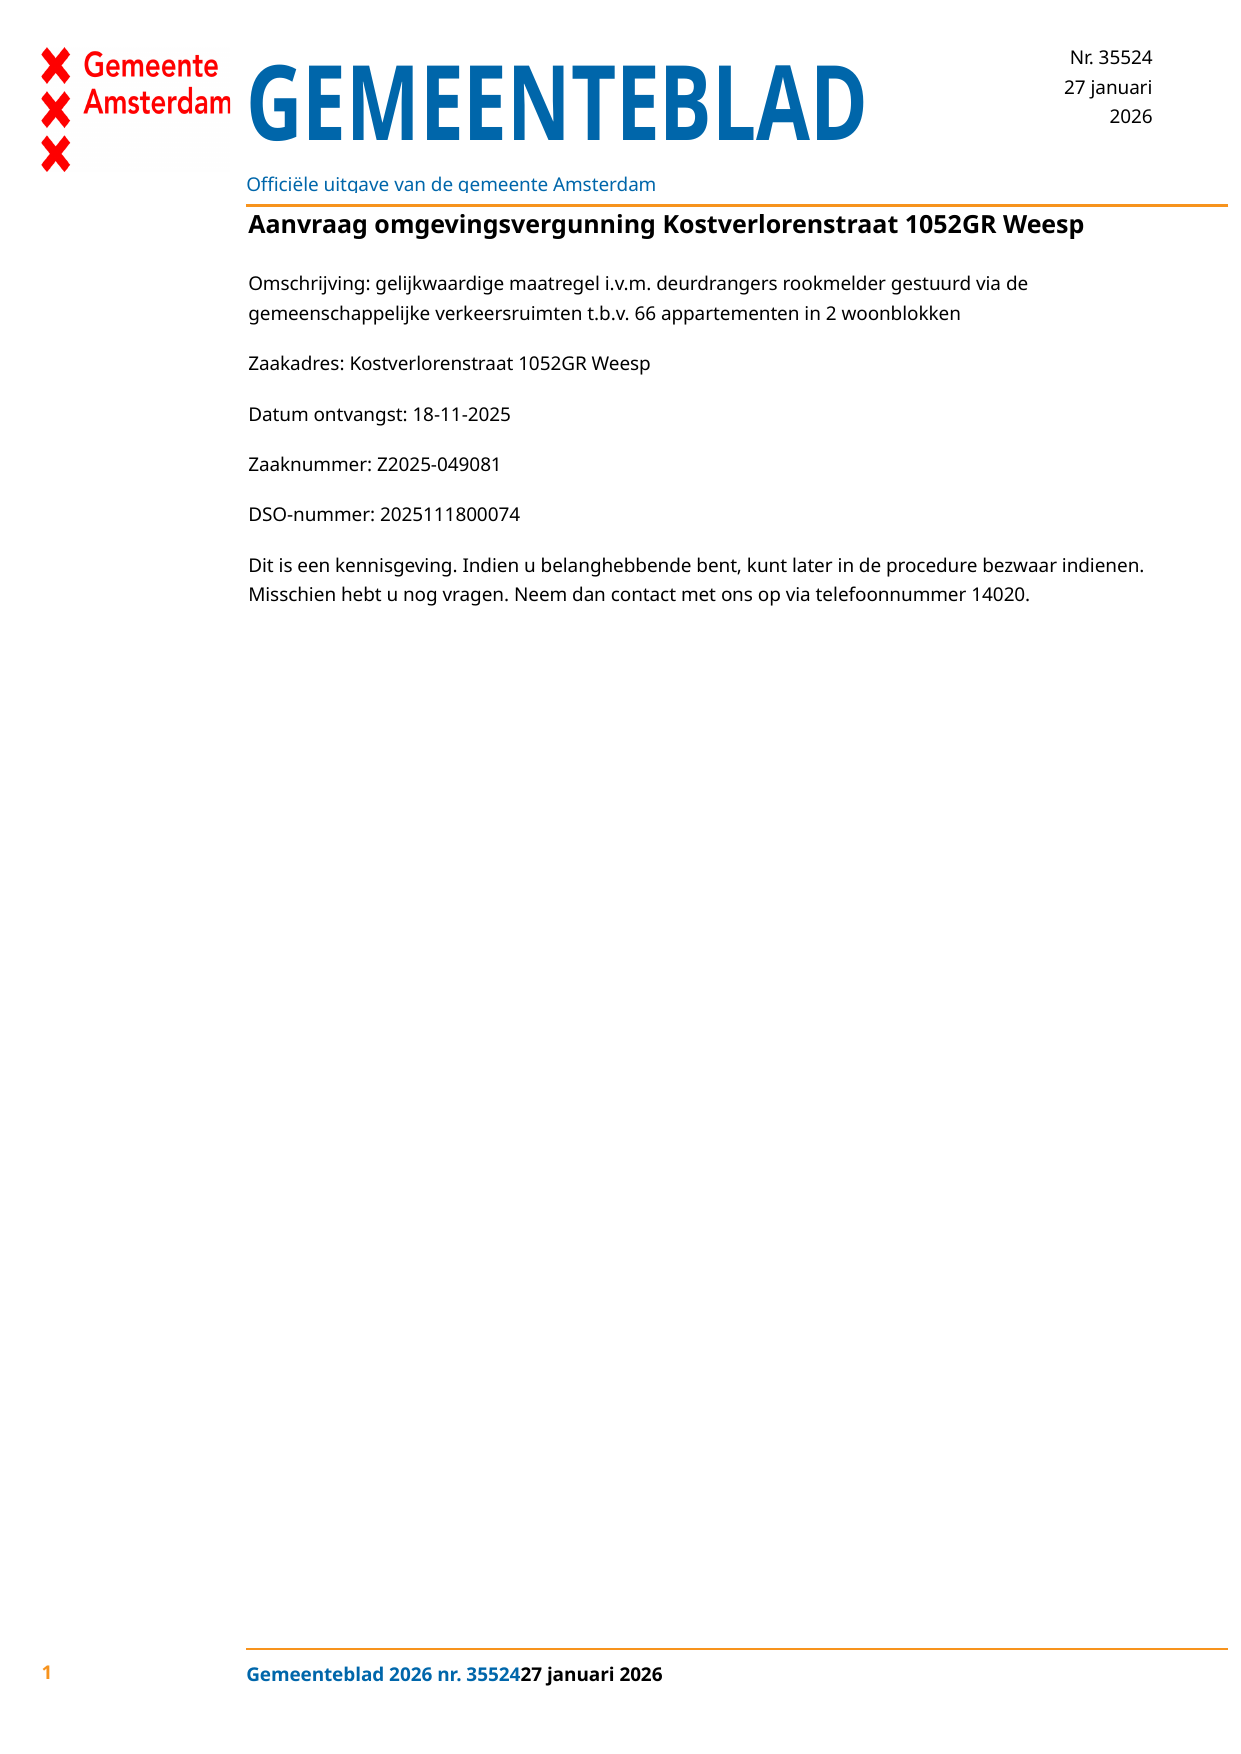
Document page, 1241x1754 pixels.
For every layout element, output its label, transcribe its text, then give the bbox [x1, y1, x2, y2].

text DSO-nummer: 2025111800074 [248, 502, 1152, 527]
text Datum ontvangst: 18-11-2025 [248, 401, 1152, 426]
text Aanvraag omgevingsvergunning Kostverlorenstraat 1052GR Weesp [248, 207, 1152, 241]
text Zaakadres: Kostverlorenstraat 1052GR Weesp [248, 350, 1152, 376]
text Dit is een kennisgeving. Indien u belanghebbende bent, kunt later in de procedure bezwaar indienen. Misschien hebt u nog vragen. Neem dan contact met ons op via telefoonnummer 14020. [248, 552, 1152, 607]
picture [41, 47, 231, 172]
text Omschrijving: gelijkwaardige maatregel i.v.m. deurdrangers rookmelder gestuurd via de gemeenschappelijke verkeersruimten t.b.v. 66 appartementen in 2 woonblokken [248, 270, 1152, 326]
text Zaaknummer: Z2025-049081 [248, 451, 1152, 477]
